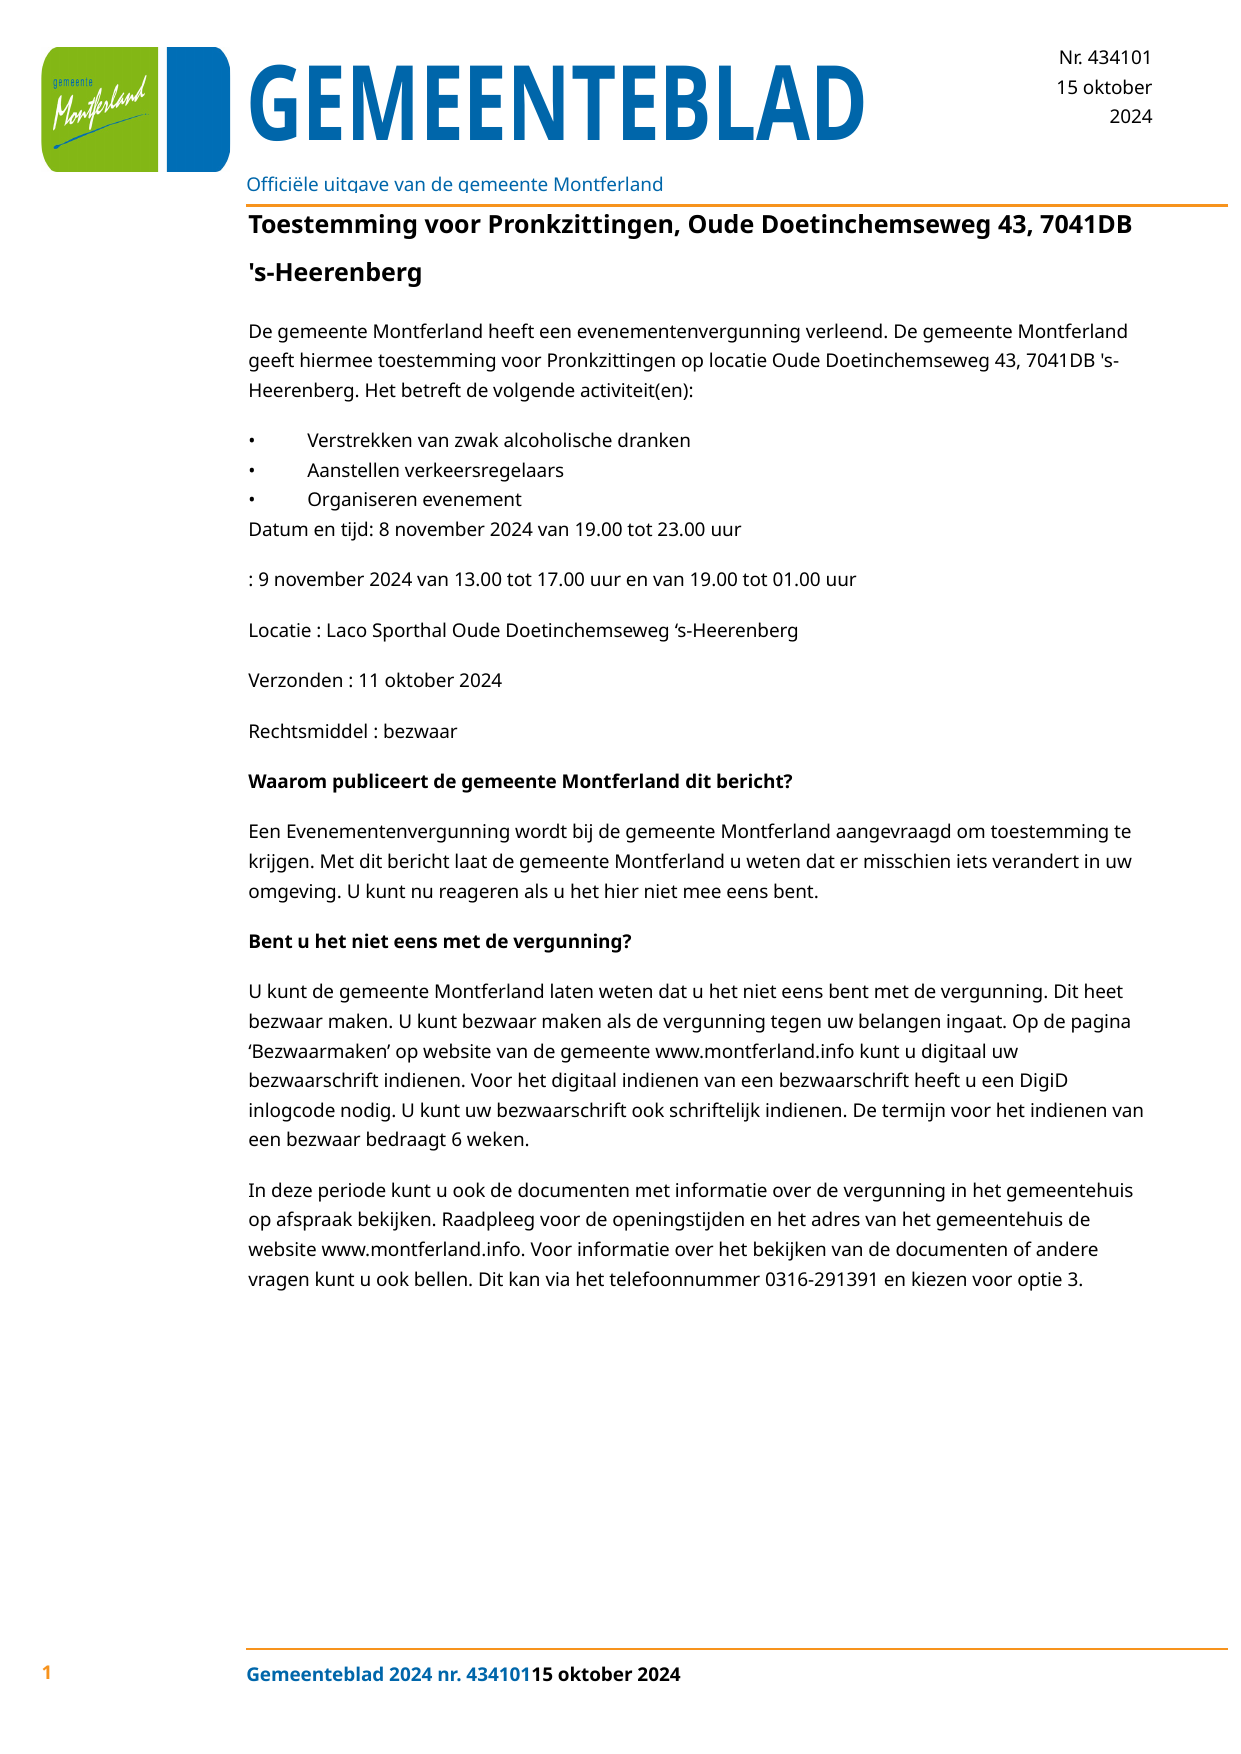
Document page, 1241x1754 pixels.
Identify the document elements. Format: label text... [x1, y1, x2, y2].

text Bent u het niet eens met de vergunning? [248, 928, 1152, 954]
text De gemeente Montferland heeft een evenementenvergunning verleend. De gemeente Montferland geeft hiermee toestemming voor Pronkzittingen op locatie Oude Doetinchemseweg 43, 7041DB 's-Heerenberg. Het betreft de volgende activiteit(en): [248, 318, 1152, 403]
list Verstrekken van zwak alcoholische dranken [248, 427, 1152, 453]
text Locatie : Laco Sporthal Oude Doetinchemseweg ‘s-Heerenberg [248, 617, 1152, 643]
text Datum en tijd: 8 november 2024 van 19.00 tot 23.00 uur [248, 516, 1152, 542]
text U kunt de gemeente Montferland laten weten dat u het niet eens bent met de vergunning. Dit heet bezwaar maken. U kunt bezwaar maken als de vergunning tegen uw belangen ingaat. Op de pagina ‘Bezwaarmaken’ op website van de gemeente www.montferland.info kunt u digitaal uw bezwaarschrift indienen. Voor het digitaal indienen van een bezwaarschrift heeft u een DigiD inlogcode nodig. U kunt uw bezwaarschrift ook schriftelijk indienen. De termijn voor het indienen van een bezwaar bedraagt 6 weken. [248, 979, 1152, 1152]
text In deze periode kunt u ook de documenten met informatie over de vergunning in het gemeentehuis op afspraak bekijken. Raadpleeg voor de openingstijden en het adres van het gemeentehuis de website www.montferland.info. Voor informatie over het bekijken van de documenten of andere vragen kunt u ook bellen. Dit kan via het telefoonnummer 0316-291391 en kiezen voor optie 3. [248, 1177, 1152, 1292]
picture [41, 47, 231, 172]
text : 9 november 2024 van 13.00 tot 17.00 uur en van 19.00 tot 01.00 uur [248, 567, 1152, 592]
list Aanstellen verkeersregelaars [248, 457, 1152, 483]
text Toestemming voor Pronkzittingen, Oude Doetinchemseweg 43, 7041DB 's-Heerenberg [248, 207, 1152, 288]
text Waarom publiceert de gemeente Montferland dit bericht? [248, 768, 1152, 794]
text Rechtsmiddel : bezwaar [248, 718, 1152, 744]
list Organiseren evenement [248, 487, 1152, 512]
text Een Evenementenvergunning wordt bij de gemeente Montferland aangevraagd om toestemming te krijgen. Met dit bericht laat de gemeente Montferland u weten dat er misschien iets verandert in uw omgeving. U kunt nu reageren als u het hier niet mee eens bent. [248, 819, 1152, 904]
text Verzonden : 11 oktober 2024 [248, 667, 1152, 693]
